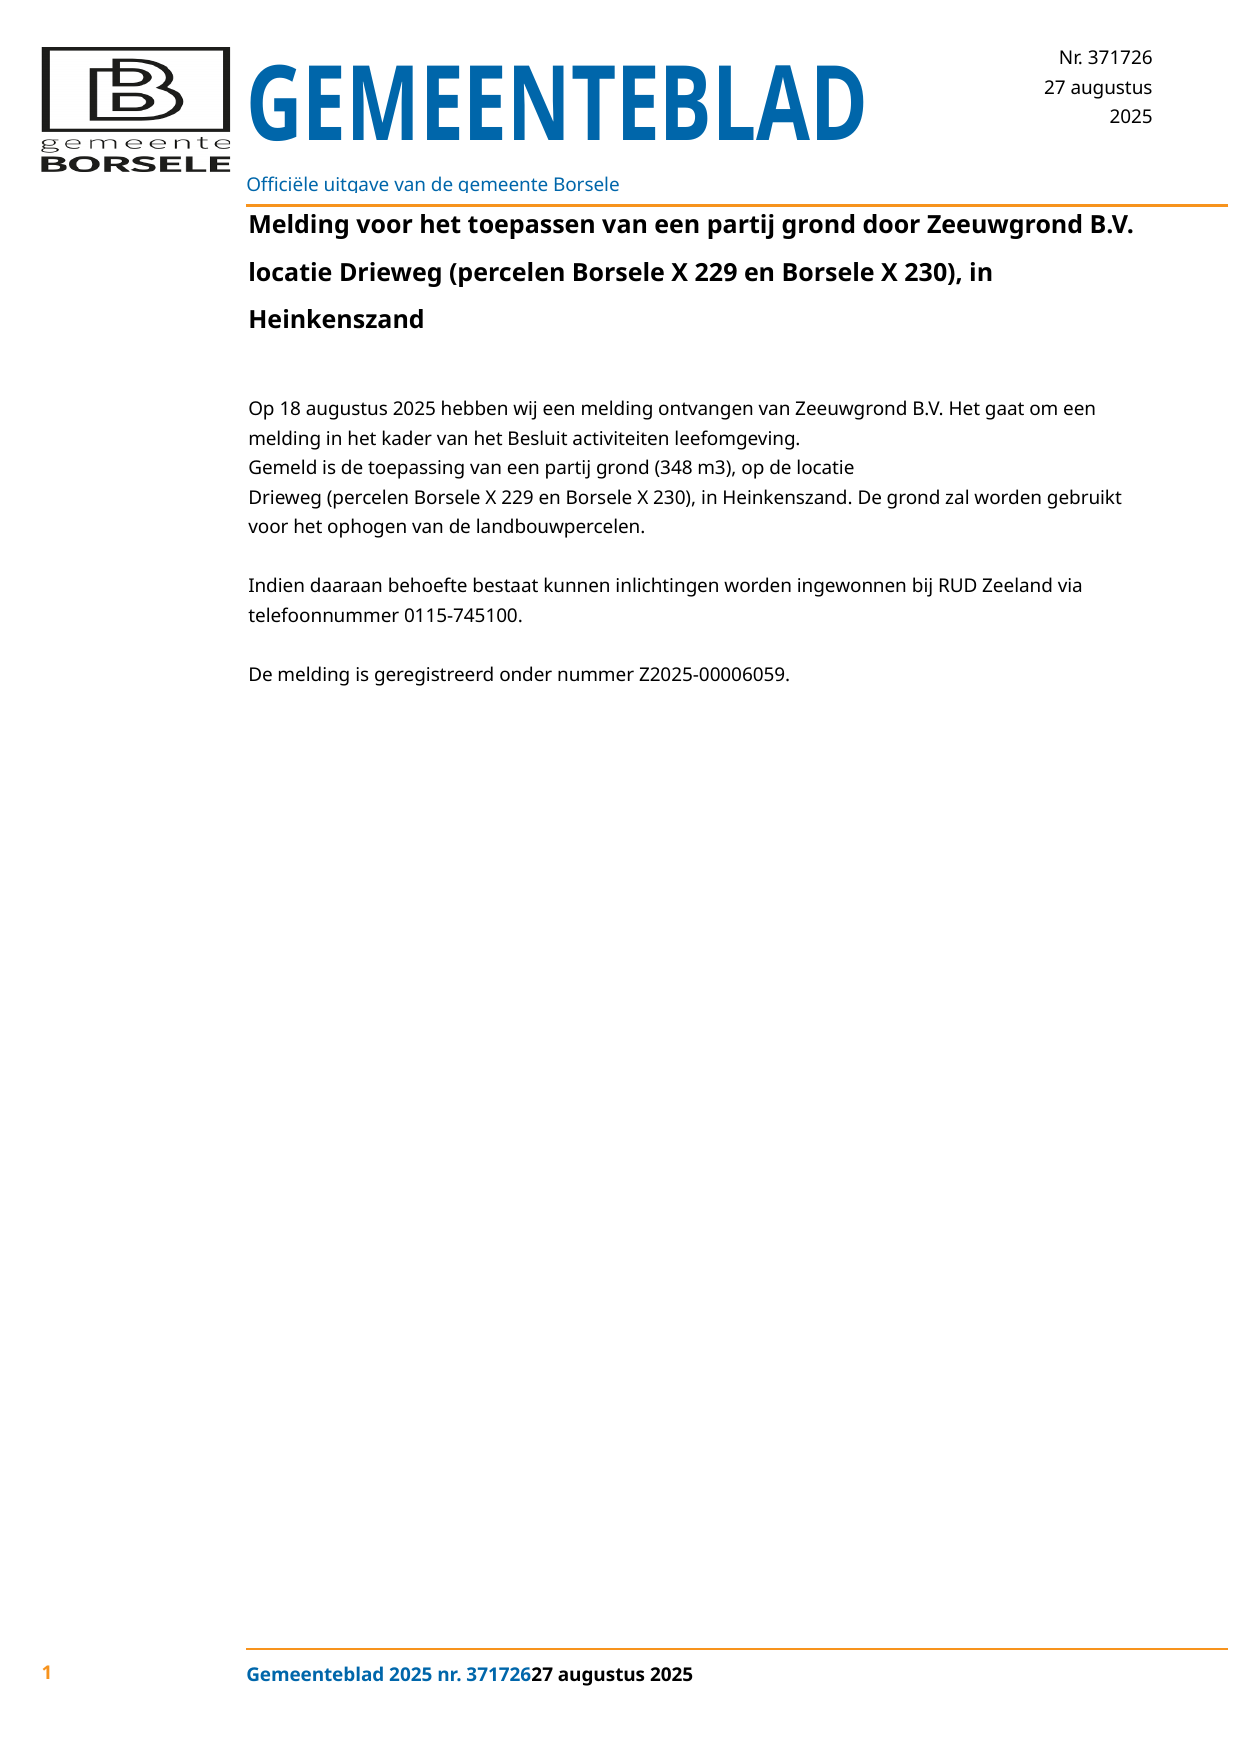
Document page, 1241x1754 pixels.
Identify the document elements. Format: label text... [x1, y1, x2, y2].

picture [41, 47, 231, 172]
text Gemeld is de toepassing van een partij grond (348 m3), op de locatie [248, 454, 1152, 480]
text Drieweg (percelen Borsele X 229 en Borsele X 230), in Heinkenszand. De grond zal worden gebruikt voor het ophogen van de landbouwpercelen. [248, 484, 1152, 539]
text De melding is geregistreerd onder nummer Z2025-00006059. [248, 661, 1152, 687]
text Indien daaraan behoefte bestaat kunnen inlichtingen worden ingewonnen bij RUD Zeeland via telefoonnummer 0115-745100. [248, 573, 1152, 628]
text Melding voor het toepassen van een partij grond door Zeeuwgrond B.V. locatie Drieweg (percelen Borsele X 229 en Borsele X 230), in Heinkenszand [248, 207, 1152, 336]
text Op 18 augustus 2025 hebben wij een melding ontvangen van Zeeuwgrond B.V. Het gaat om een melding in het kader van het Besluit activiteiten leefomgeving. [248, 395, 1152, 450]
